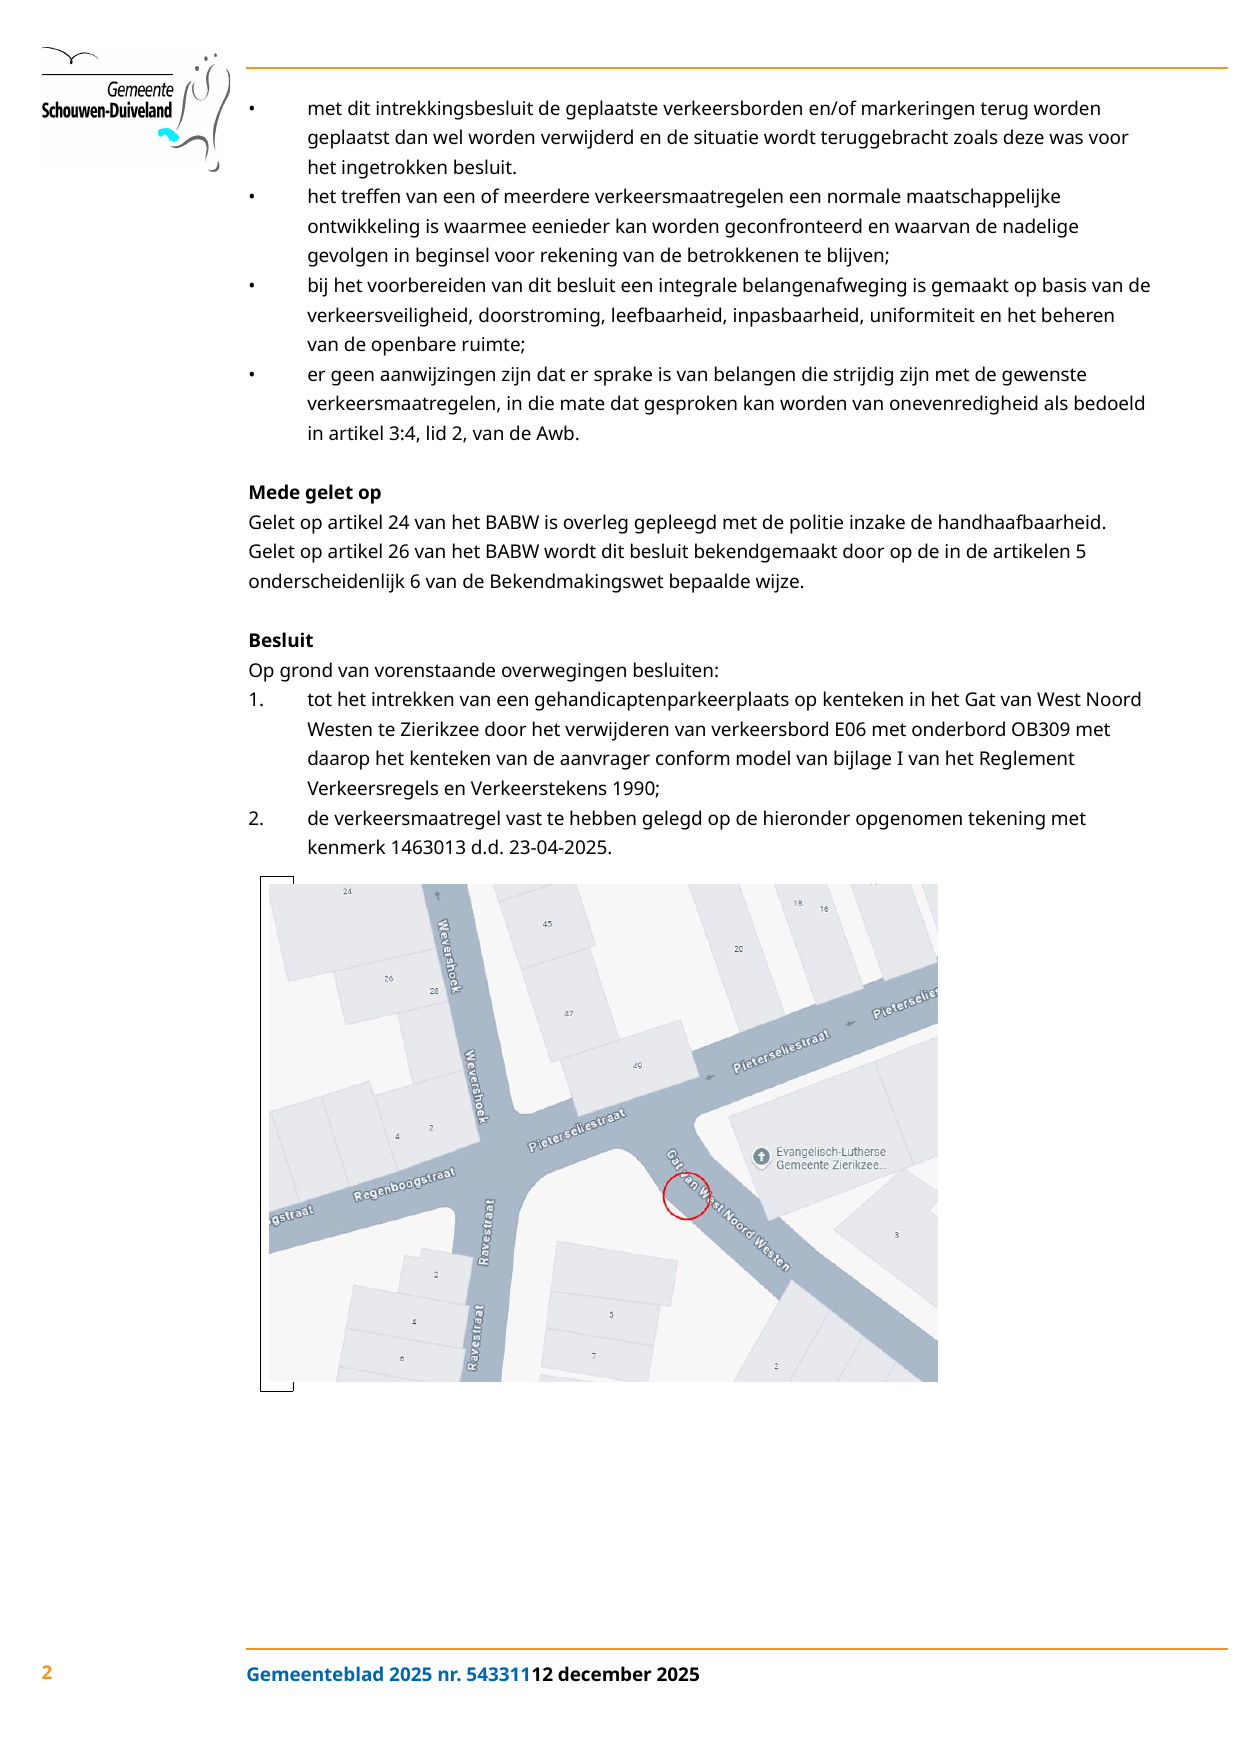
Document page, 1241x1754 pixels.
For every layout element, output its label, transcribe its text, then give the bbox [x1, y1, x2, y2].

text Gelet op artikel 26 van het BABW wordt dit besluit bekendgemaakt door op de in de artikelen 5 onderscheidenlijk 6 van de Bekendmakingswet bepaalde wijze. [248, 538, 1152, 594]
list met dit intrekkingsbesluit de geplaatste verkeersborden en/of markeringen terug worden geplaatst dan wel worden verwijderd en de situatie wordt teruggebracht zoals deze was voor het ingetrokken besluit. [248, 95, 1152, 180]
list tot het intrekken van een gehandicaptenparkeerplaats op kenteken in het Gat van West Noord Westen te Zierikzee door het verwijderen van verkeersbord E06 met onderbord OB309 met daarop het kenteken van de aanvrager conform model van bijlage I van het Reglement Verkeersregels en Verkeerstekens 1990; [248, 686, 1152, 801]
picture [268, 884, 938, 1382]
text Besluit [248, 627, 1152, 653]
list er geen aanwijzingen zijn dat er sprake is van belangen die strijdig zijn met de gewenste verkeersmaatregelen, in die mate dat gesproken kan worden van onevenredigheid als bedoeld in artikel 3:4, lid 2, van de Awb. [248, 361, 1152, 446]
text Op grond van vorenstaande overwegingen besluiten: [248, 657, 1152, 683]
list de verkeersmaatregel vast te hebben gelegd op de hieronder opgenomen tekening met kenmerk 1463013 d.d. 23-04-2025. [248, 805, 1152, 860]
picture [41, 47, 231, 172]
text Mede gelet op [248, 479, 1152, 505]
list het treffen van een of meerdere verkeersmaatregelen een normale maatschappelijke ontwikkeling is waarmee eenieder kan worden geconfronteerd en waarvan de nadelige gevolgen in beginsel voor rekening van de betrokkenen te blijven; [248, 183, 1152, 268]
list bij het voorbereiden van dit besluit een integrale belangenafweging is gemaakt op basis van de verkeersveiligheid, doorstroming, leefbaarheid, inpasbaarheid, uniformiteit en het beheren van de openbare ruimte; [248, 272, 1152, 357]
text Gelet op artikel 24 van het BABW is overleg gepleegd met de politie inzake de handhaafbaarheid. [248, 509, 1152, 535]
